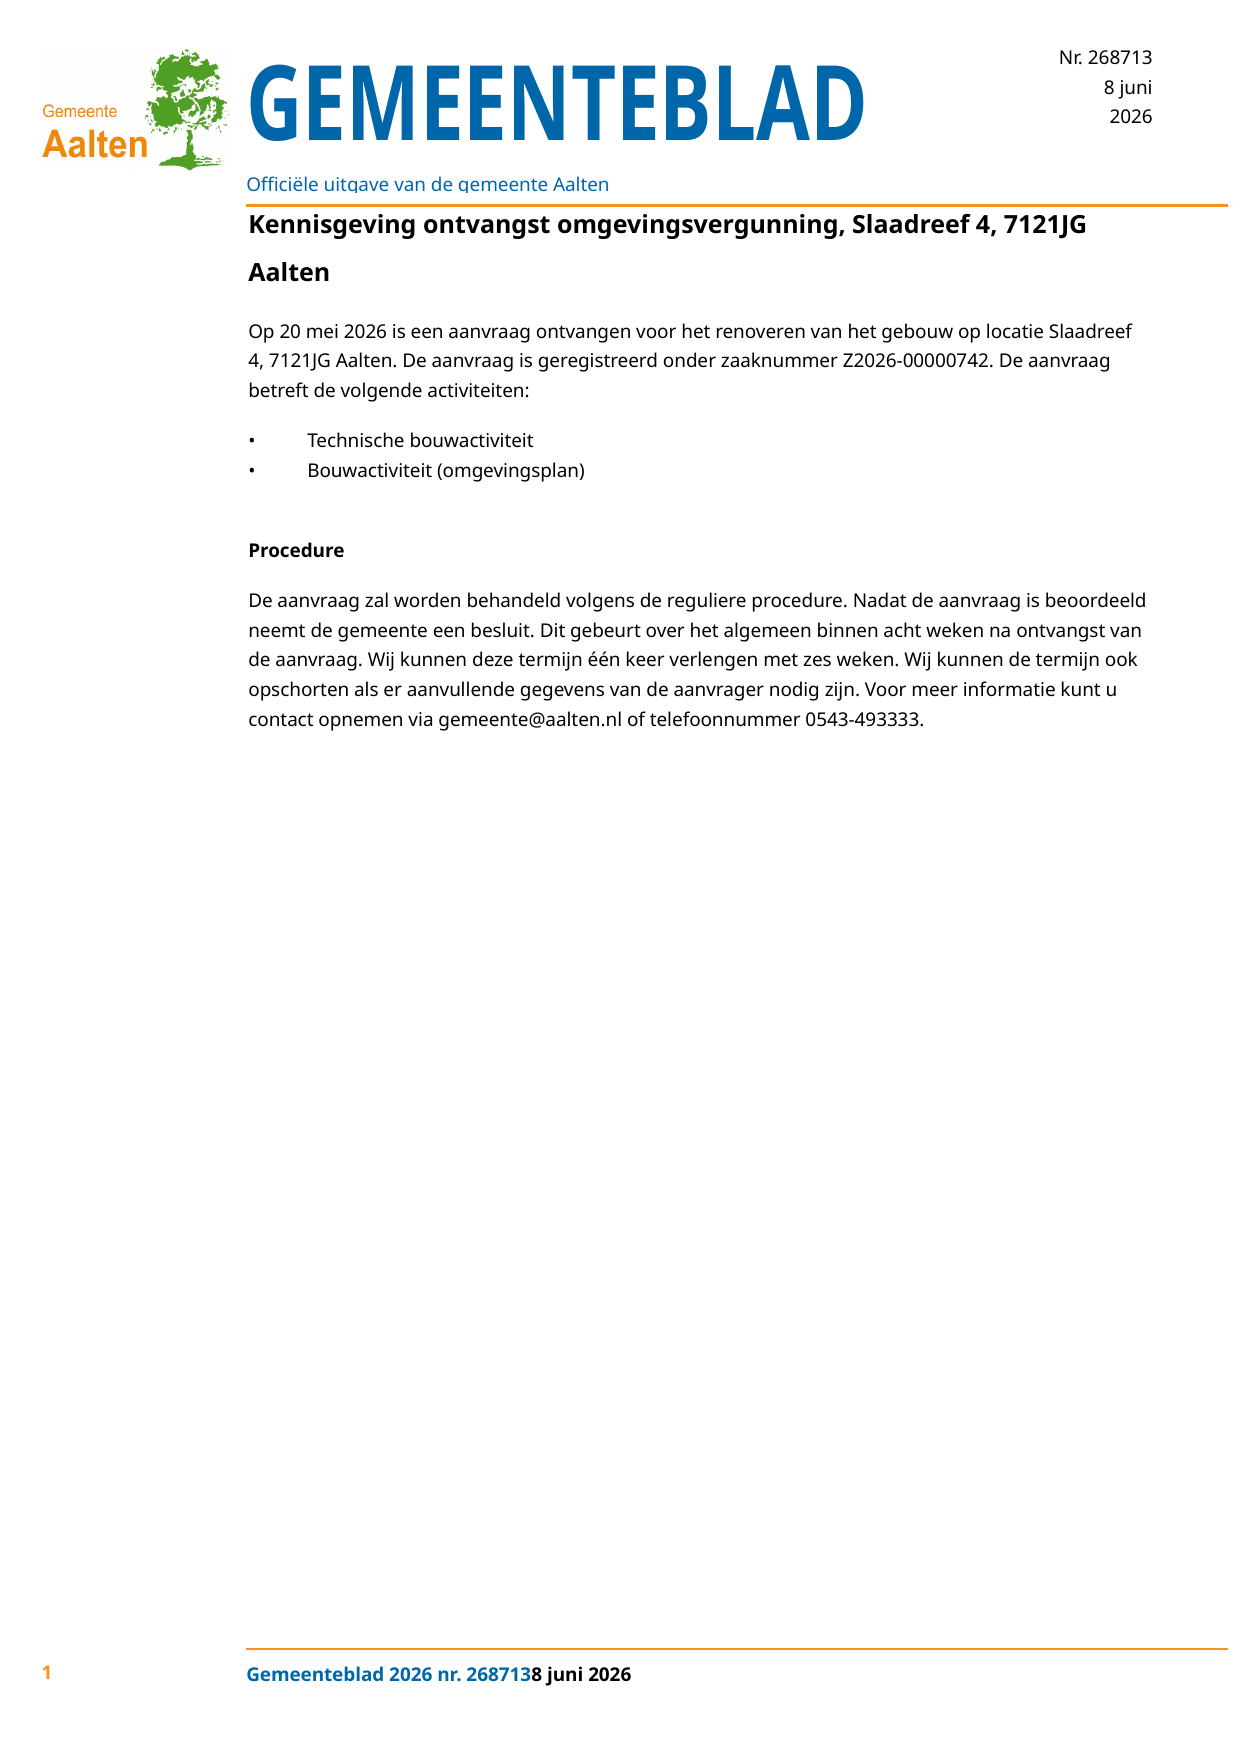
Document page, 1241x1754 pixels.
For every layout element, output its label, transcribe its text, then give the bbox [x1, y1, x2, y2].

text Procedure [248, 537, 1152, 563]
list Technische bouwactiviteit [248, 427, 1152, 453]
text Op 20 mei 2026 is een aanvraag ontvangen voor het renoveren van het gebouw op locatie Slaadreef 4, 7121JG Aalten. De aanvraag is geregistreerd onder zaaknummer Z2026-00000742. De aanvraag betreft de volgende activiteiten: [248, 318, 1152, 403]
list Bouwactiviteit (omgevingsplan) [248, 457, 1152, 483]
text De aanvraag zal worden behandeld volgens de reguliere procedure. Nadat de aanvraag is beoordeeld neemt de gemeente een besluit. Dit gebeurt over het algemeen binnen acht weken na ontvangst van de aanvraag. Wij kunnen deze termijn één keer verlengen met zes weken. Wij kunnen de termijn ook opschorten als er aanvullende gegevens van de aanvrager nodig zijn. Voor meer informatie kunt u contact opnemen via gemeente@aalten.nl of telefoonnummer 0543-493333. [248, 587, 1152, 732]
text Kennisgeving ontvangst omgevingsvergunning, Slaadreef 4, 7121JG Aalten [248, 207, 1152, 288]
picture [41, 47, 231, 172]
